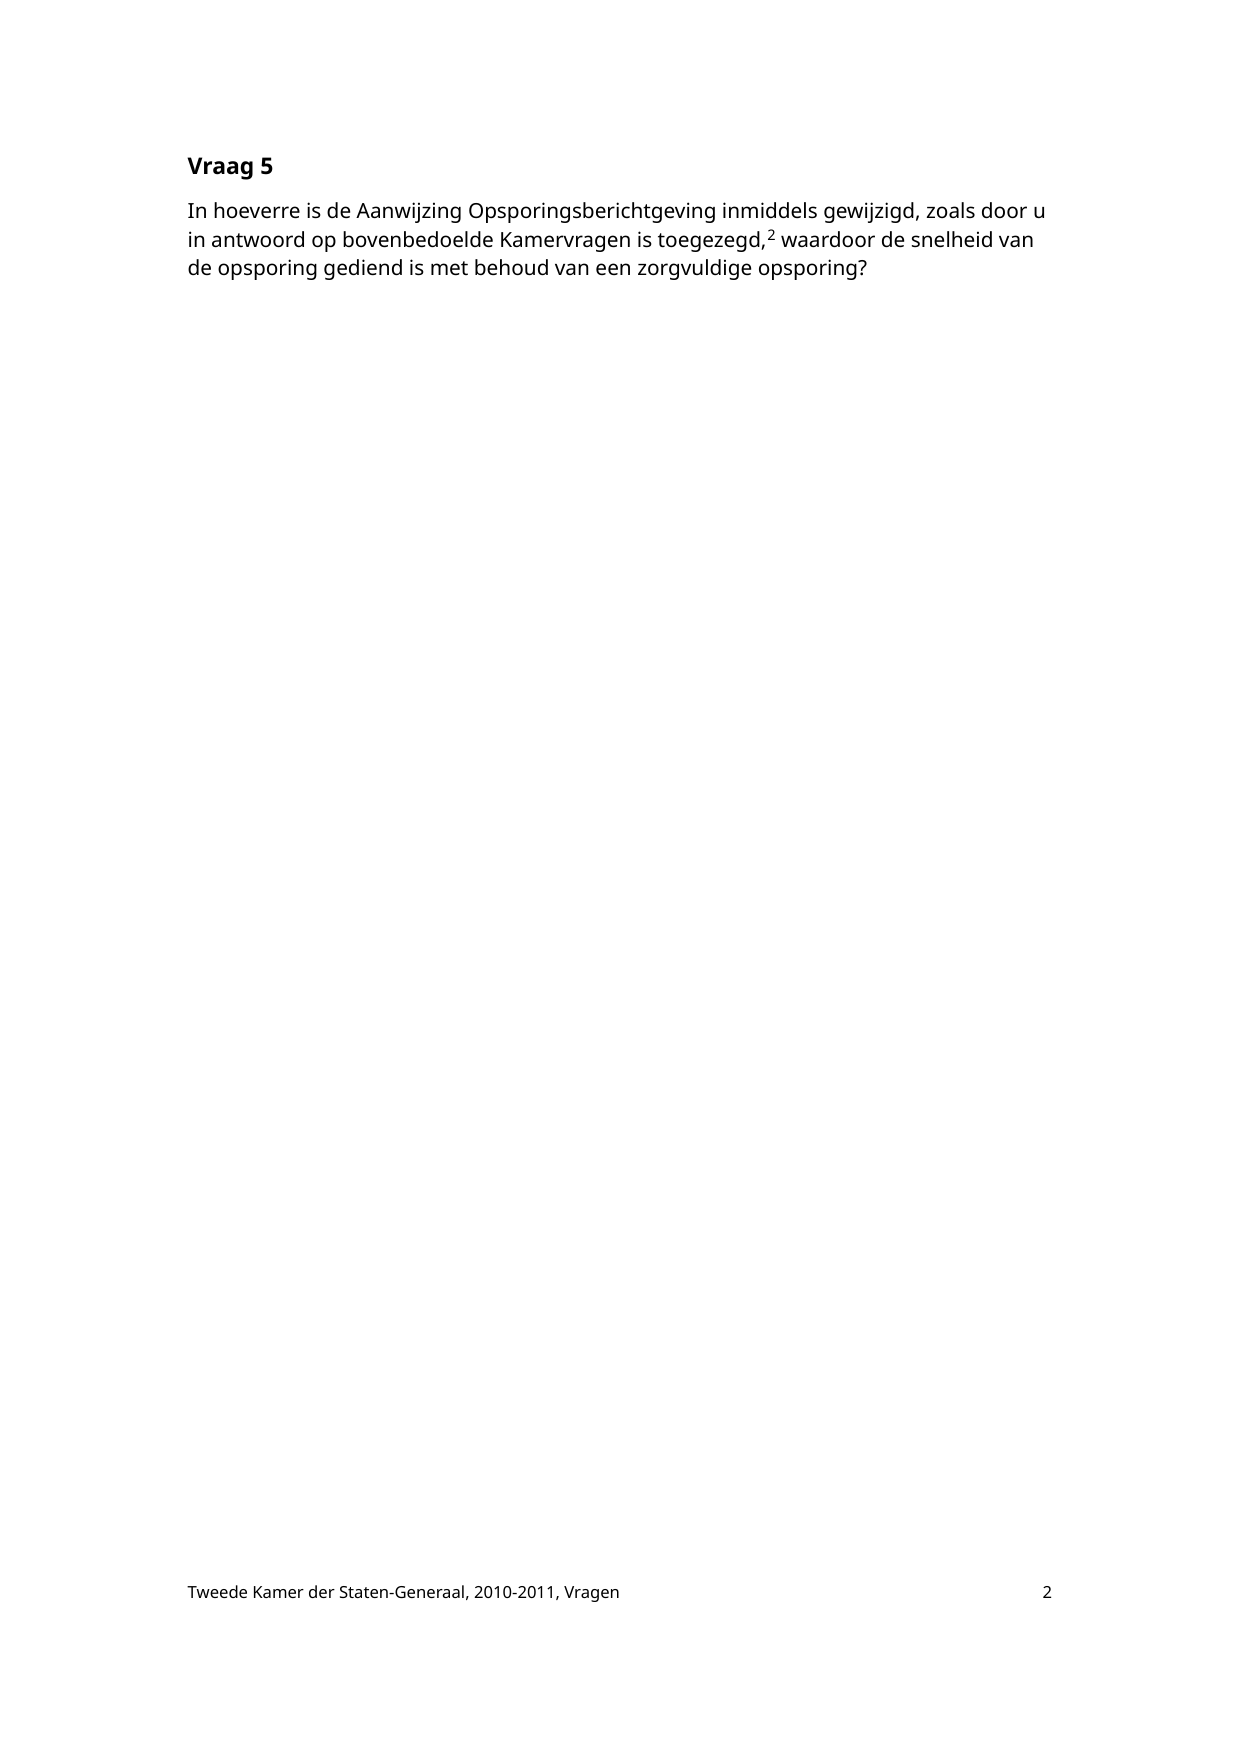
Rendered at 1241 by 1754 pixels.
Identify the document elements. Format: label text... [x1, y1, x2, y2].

text In hoeverre is de Aanwijzing Opsporingsberichtgeving inmiddels gewijzigd, zoals door u in antwoord op bovenbedoelde Kamervragen is toegezegd,2 waardoor de snelheid van de opsporing gediend is met behoud van een zorgvuldige opsporing? [187, 196, 1053, 282]
subtitle Vraag 5 [187, 150, 1053, 181]
